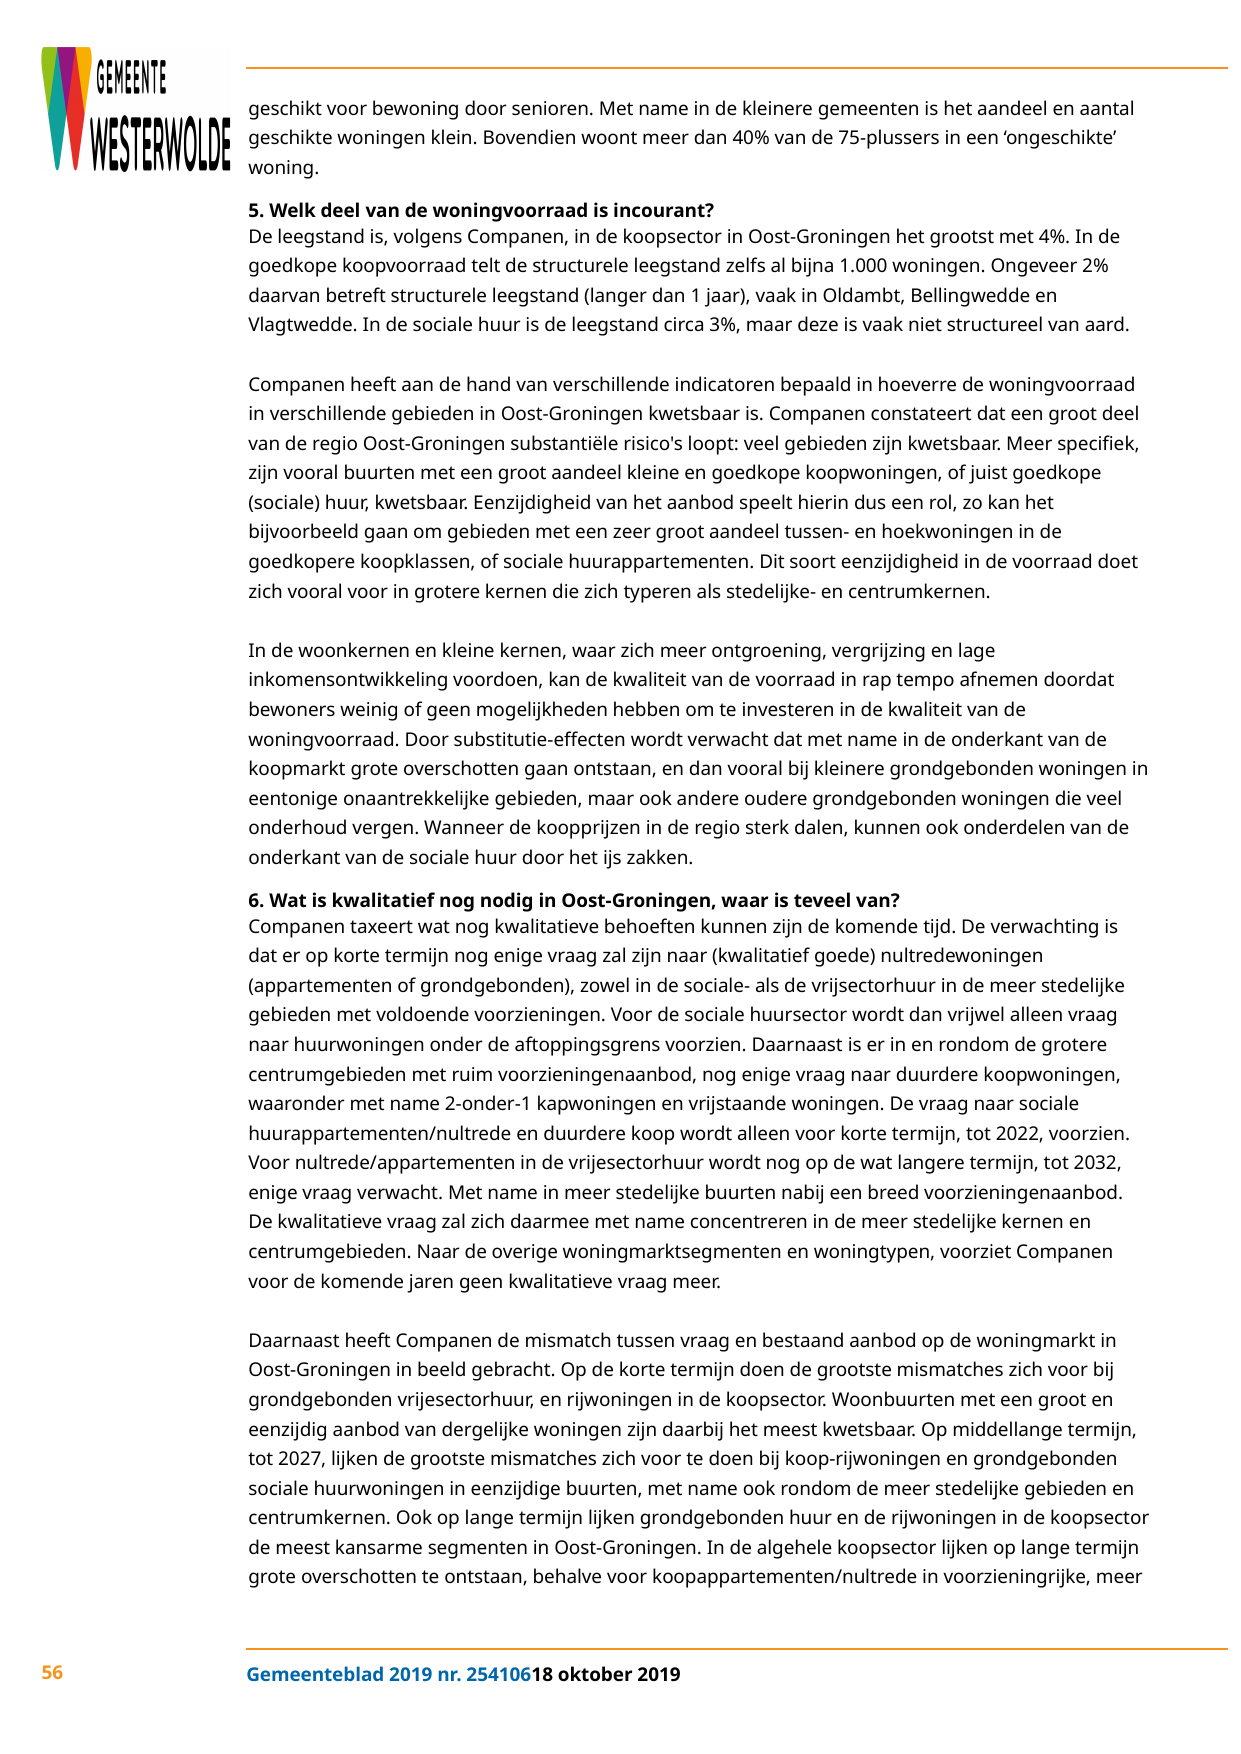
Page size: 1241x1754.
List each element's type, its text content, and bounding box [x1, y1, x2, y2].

text 5. Welk deel van de woningvoorraad is incourant? [248, 197, 1152, 223]
text 6. Wat is kwalitatief nog nodig in Oost-Groningen, waar is teveel van? [248, 887, 1152, 913]
text geschikt voor bewoning door senioren. Met name in de kleinere gemeenten is het aandeel en aantal geschikte woningen klein. Bovendien woont meer dan 40% van de 75-plussers in een ‘ongeschikte’ woning. [248, 95, 1152, 180]
text Companen taxeert wat nog kwalitatieve behoeften kunnen zijn de komende tijd. De verwachting is dat er op korte termijn nog enige vraag zal zijn naar (kwalitatief goede) nultredewoningen (appartementen of grondgebonden), zowel in de sociale- als de vrijsectorhuur in de meer stedelijke gebieden met voldoende voorzieningen. Voor de sociale huursector wordt dan vrijwel alleen vraag naar huurwoningen onder de aftoppingsgrens voorzien. Daarnaast is er in en rondom de grotere centrumgebieden met ruim voorzieningenaanbod, nog enige vraag naar duurdere koopwoningen, waaronder met name 2-onder-1 kapwoningen en vrijstaande woningen. De vraag naar sociale huurappartementen/nultrede en duurdere koop wordt alleen voor korte termijn, tot 2022, voorzien. Voor nultrede/appartementen in de vrijesectorhuur wordt nog op de wat langere termijn, tot 2032, enige vraag verwacht. Met name in meer stedelijke buurten nabij een breed voorzieningenaanbod. De kwalitatieve vraag zal zich daarmee met name concentreren in de meer stedelijke kernen en centrumgebieden. Naar de overige woningmarktsegmenten en woningtypen, voorziet Companen voor de komende jaren geen kwalitatieve vraag meer. [248, 913, 1152, 1294]
text De leegstand is, volgens Companen, in de koopsector in Oost-Groningen het grootst met 4%. In de goedkope koopvoorraad telt de structurele leegstand zelfs al bijna 1.000 woningen. Ongeveer 2% daarvan betreft structurele leegstand (langer dan 1 jaar), vaak in Oldambt, Bellingwedde en Vlagtwedde. In de sociale huur is de leegstand circa 3%, maar deze is vaak niet structureel van aard. [248, 223, 1152, 337]
text Companen heeft aan de hand van verschillende indicatoren bepaald in hoeverre de woningvoorraad in verschillende gebieden in Oost-Groningen kwetsbaar is. Companen constateert dat een groot deel van de regio Oost-Groningen substantiële risico's loopt: veel gebieden zijn kwetsbaar. Meer specifiek, zijn vooral buurten met een groot aandeel kleine en goedkope koopwoningen, of juist goedkope (sociale) huur, kwetsbaar. Eenzijdigheid van het aanbod speelt hierin dus een rol, zo kan het bijvoorbeeld gaan om gebieden met een zeer groot aandeel tussen- en hoekwoningen in de goedkopere koopklassen, of sociale huurappartementen. Dit soort eenzijdigheid in de voorraad doet zich vooral voor in grotere kernen die zich typeren als stedelijke- en centrumkernen. [248, 371, 1152, 603]
text In de woonkernen en kleine kernen, waar zich meer ontgroening, vergrijzing en lage inkomensontwikkeling voordoen, kan de kwaliteit van de voorraad in rap tempo afnemen doordat bewoners weinig of geen mogelijkheden hebben om te investeren in de kwaliteit van de woningvoorraad. Door substitutie-effecten wordt verwacht dat met name in de onderkant van de koopmarkt grote overschotten gaan ontstaan, en dan vooral bij kleinere grondgebonden woningen in eentonige onaantrekkelijke gebieden, maar ook andere oudere grondgebonden woningen die veel onderhoud vergen. Wanneer de koopprijzen in de regio sterk dalen, kunnen ook onderdelen van de onderkant van de sociale huur door het ijs zakken. [248, 637, 1152, 870]
picture [41, 47, 231, 172]
text Daarnaast heeft Companen de mismatch tussen vraag en bestaand aanbod op de woningmarkt in Oost-Groningen in beeld gebracht. Op de korte termijn doen de grootste mismatches zich voor bij grondgebonden vrijesectorhuur, en rijwoningen in de koopsector. Woonbuurten met een groot en eenzijdig aanbod van dergelijke woningen zijn daarbij het meest kwetsbaar. Op middellange termijn, tot 2027, lijken de grootste mismatches zich voor te doen bij koop-rijwoningen en grondgebonden sociale huurwoningen in eenzijdige buurten, met name ook rondom de meer stedelijke gebieden en centrumkernen. Ook op lange termijn lijken grondgebonden huur en de rijwoningen in de koopsector de meest kansarme segmenten in Oost-Groningen. In de algehele koopsector lijken op lange termijn grote overschotten te ontstaan, behalve voor koopappartementen/nultrede in voorzieningrijke, meer [248, 1327, 1152, 1589]
